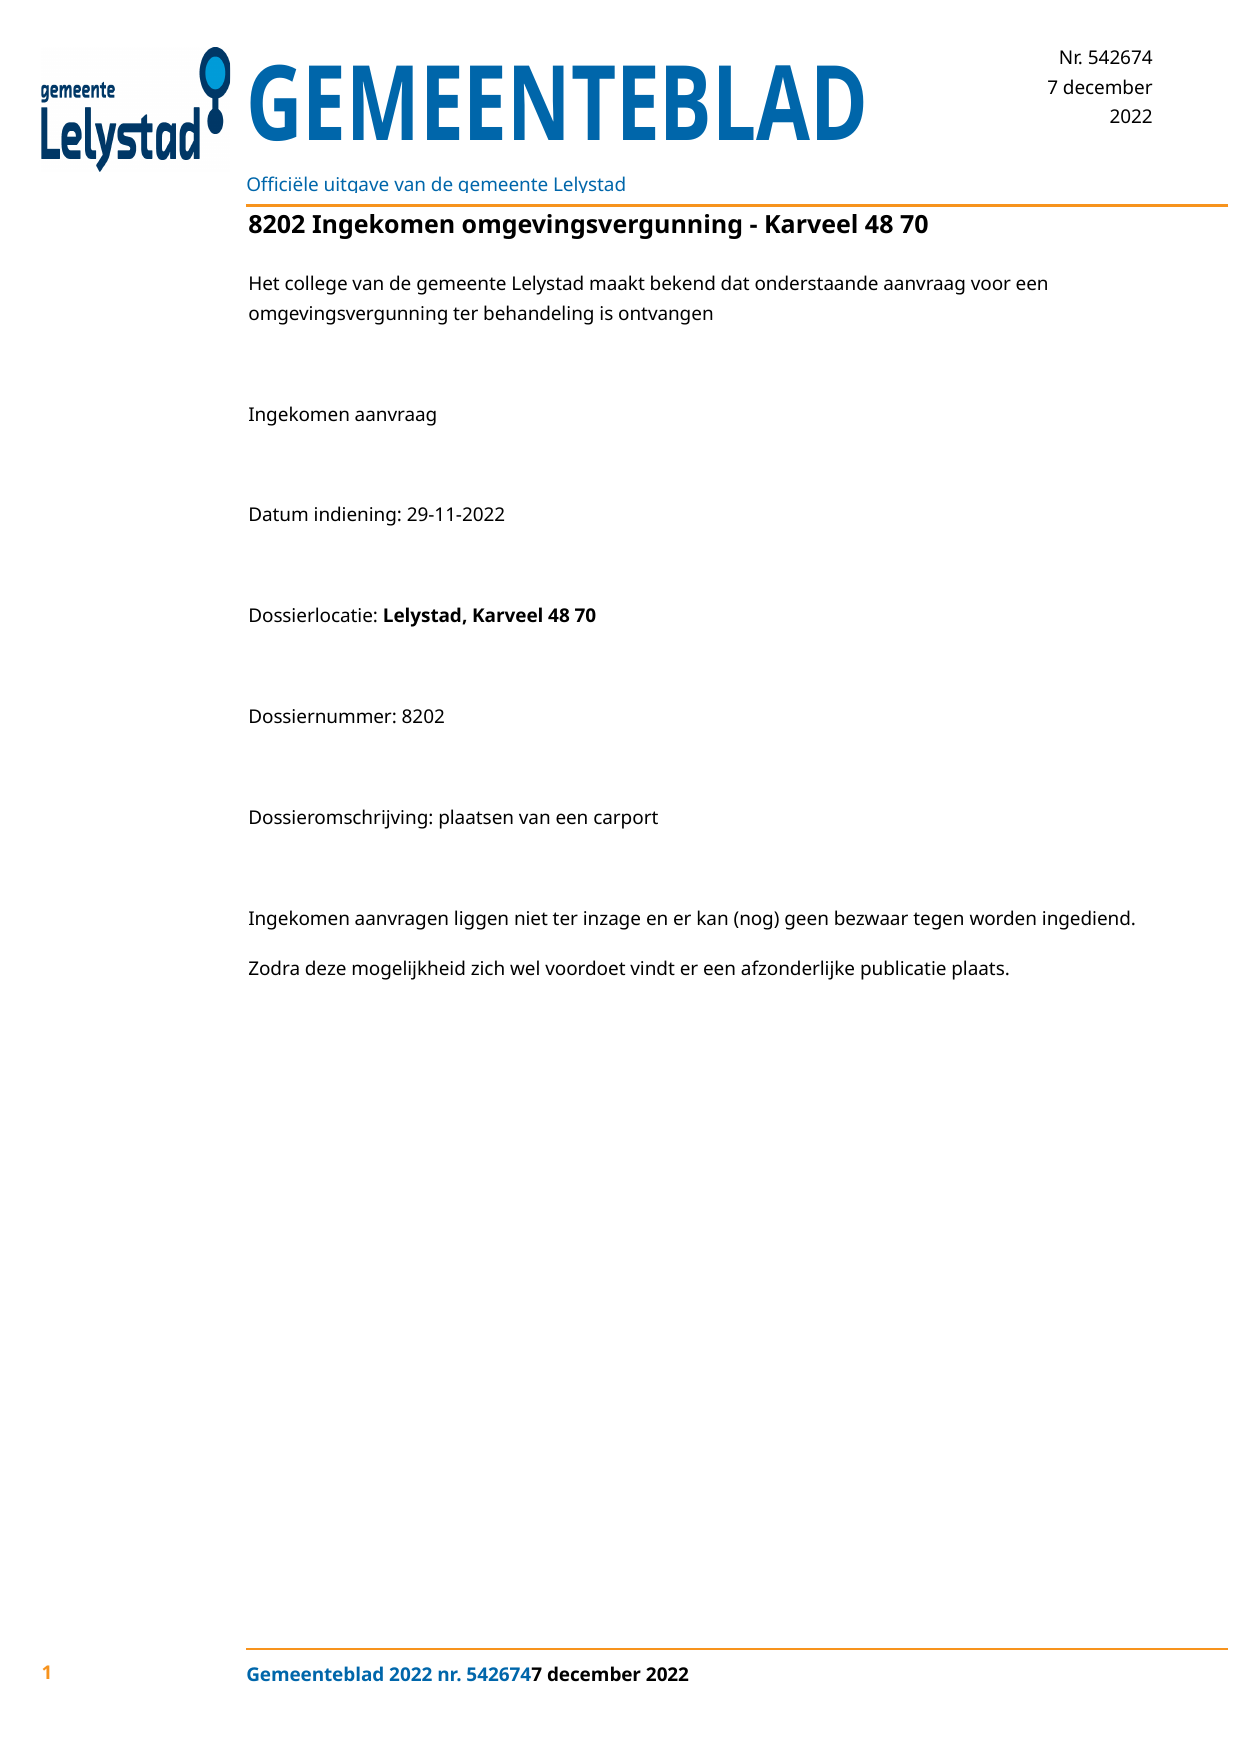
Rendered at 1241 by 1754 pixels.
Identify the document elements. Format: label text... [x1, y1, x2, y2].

text Dossieromschrijving: plaatsen van een carport [248, 804, 1152, 830]
text Ingekomen aanvragen liggen niet ter inzage en er kan (nog) geen bezwaar tegen worden ingediend. [248, 905, 1152, 931]
text Ingekomen aanvraag [248, 401, 1152, 426]
text Dossierlocatie: Lelystad, Karveel 48 70 [248, 602, 1152, 628]
picture [41, 47, 231, 172]
text Zodra deze mogelijkheid zich wel voordoet vindt er een afzonderlijke publicatie plaats. [248, 955, 1152, 981]
text Datum indiening: 29-11-2022 [248, 502, 1152, 527]
text Dossiernummer: 8202 [248, 703, 1152, 729]
text 8202 Ingekomen omgevingsvergunning - Karveel 48 70 [248, 207, 1152, 241]
text Het college van de gemeente Lelystad maakt bekend dat onderstaande aanvraag voor een omgevingsvergunning ter behandeling is ontvangen [248, 270, 1152, 326]
